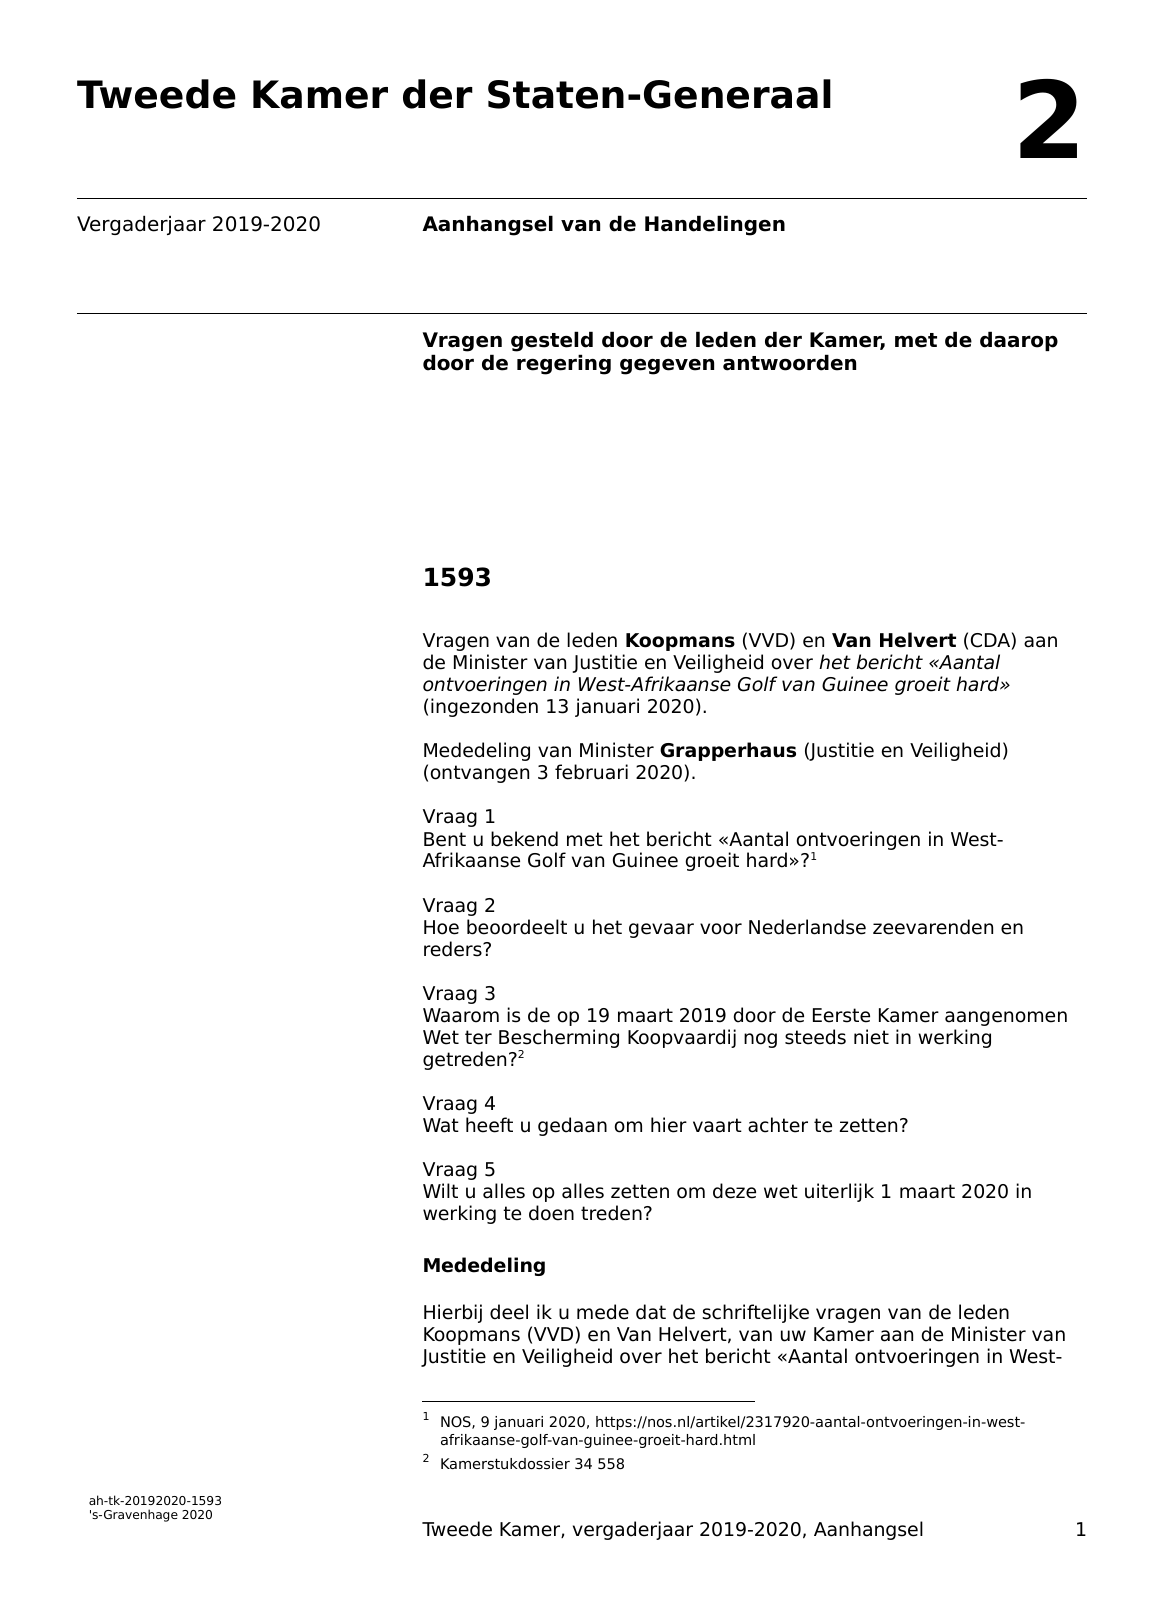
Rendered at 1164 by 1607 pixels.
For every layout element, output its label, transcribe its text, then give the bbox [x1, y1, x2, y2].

text Vragen van de leden Koopmans (VVD) en Van Helvert (CDA) aan de Minister van Justitie en Veiligheid over het bericht «Aantal ontvoeringen in West-Afrikaanse Golf van Guinee groeit hard» (ingezonden 13 januari 2020). [422, 630, 1087, 718]
table_cell Aanhangsel van de Handelingen [422, 199, 1087, 313]
text Mededeling van Minister Grapperhaus (Justitie en Veiligheid) (ontvangen 3 februari 2020). [422, 740, 1087, 784]
text Hoe beoordeelt u het gevaar voor Nederlandse zeevarenden en reders? [422, 917, 1087, 961]
text NOS, 9 januari 2020, https://nos.nl/artikel/2317920-aantal-ontvoeringen-in-west-afrikaanse-golf-van-guinee-groeit-hard.html [422, 1410, 1087, 1449]
table_cell Vergaderjaar 2019-2020 [77, 199, 422, 313]
text ah-tk-20192020-1593 [88, 1494, 323, 1508]
text Kamerstukdossier 34 558 [422, 1452, 1087, 1474]
text Vraag 5 [422, 1159, 1087, 1181]
text Wilt u alles op alles zetten om deze wet uiterlijk 1 maart 2020 in werking te doen treden? [422, 1181, 1087, 1225]
text 's-Gravenhage 2020 [88, 1508, 323, 1522]
text Bent u bekend met het bericht «Aantal ontvoeringen in West-Afrikaanse Golf van Guinee groeit hard»? [422, 828, 1087, 872]
table_cell [77, 314, 422, 375]
text 1593 [422, 563, 1087, 592]
text Vraag 1 [422, 806, 1087, 828]
table_header 2 [886, 59, 1087, 198]
subtitle Mededeling [422, 1255, 1087, 1277]
text Hierbij deel ik u mede dat de schriftelijke vragen van de leden Koopmans (VVD) en Van Helvert, van uw Kamer aan de Minister van Justitie en Veiligheid over het bericht «Aantal ontvoeringen in West- [422, 1302, 1087, 1368]
text Vraag 2 [422, 894, 1087, 917]
text Vraag 3 [422, 983, 1087, 1005]
table_header Tweede Kamer der Staten-Generaal [77, 59, 886, 198]
table_cell Vragen gesteld door de leden der Kamer, met de daarop door de regering gegeven antwoorden [422, 314, 1087, 375]
text Vraag 4 [422, 1093, 1087, 1115]
text Wat heeft u gedaan om hier vaart achter te zetten? [422, 1115, 1087, 1137]
text Waarom is de op 19 maart 2019 door de Eerste Kamer aangenomen Wet ter Bescherming Koopvaardij nog steeds niet in werking getreden? [422, 1005, 1087, 1071]
